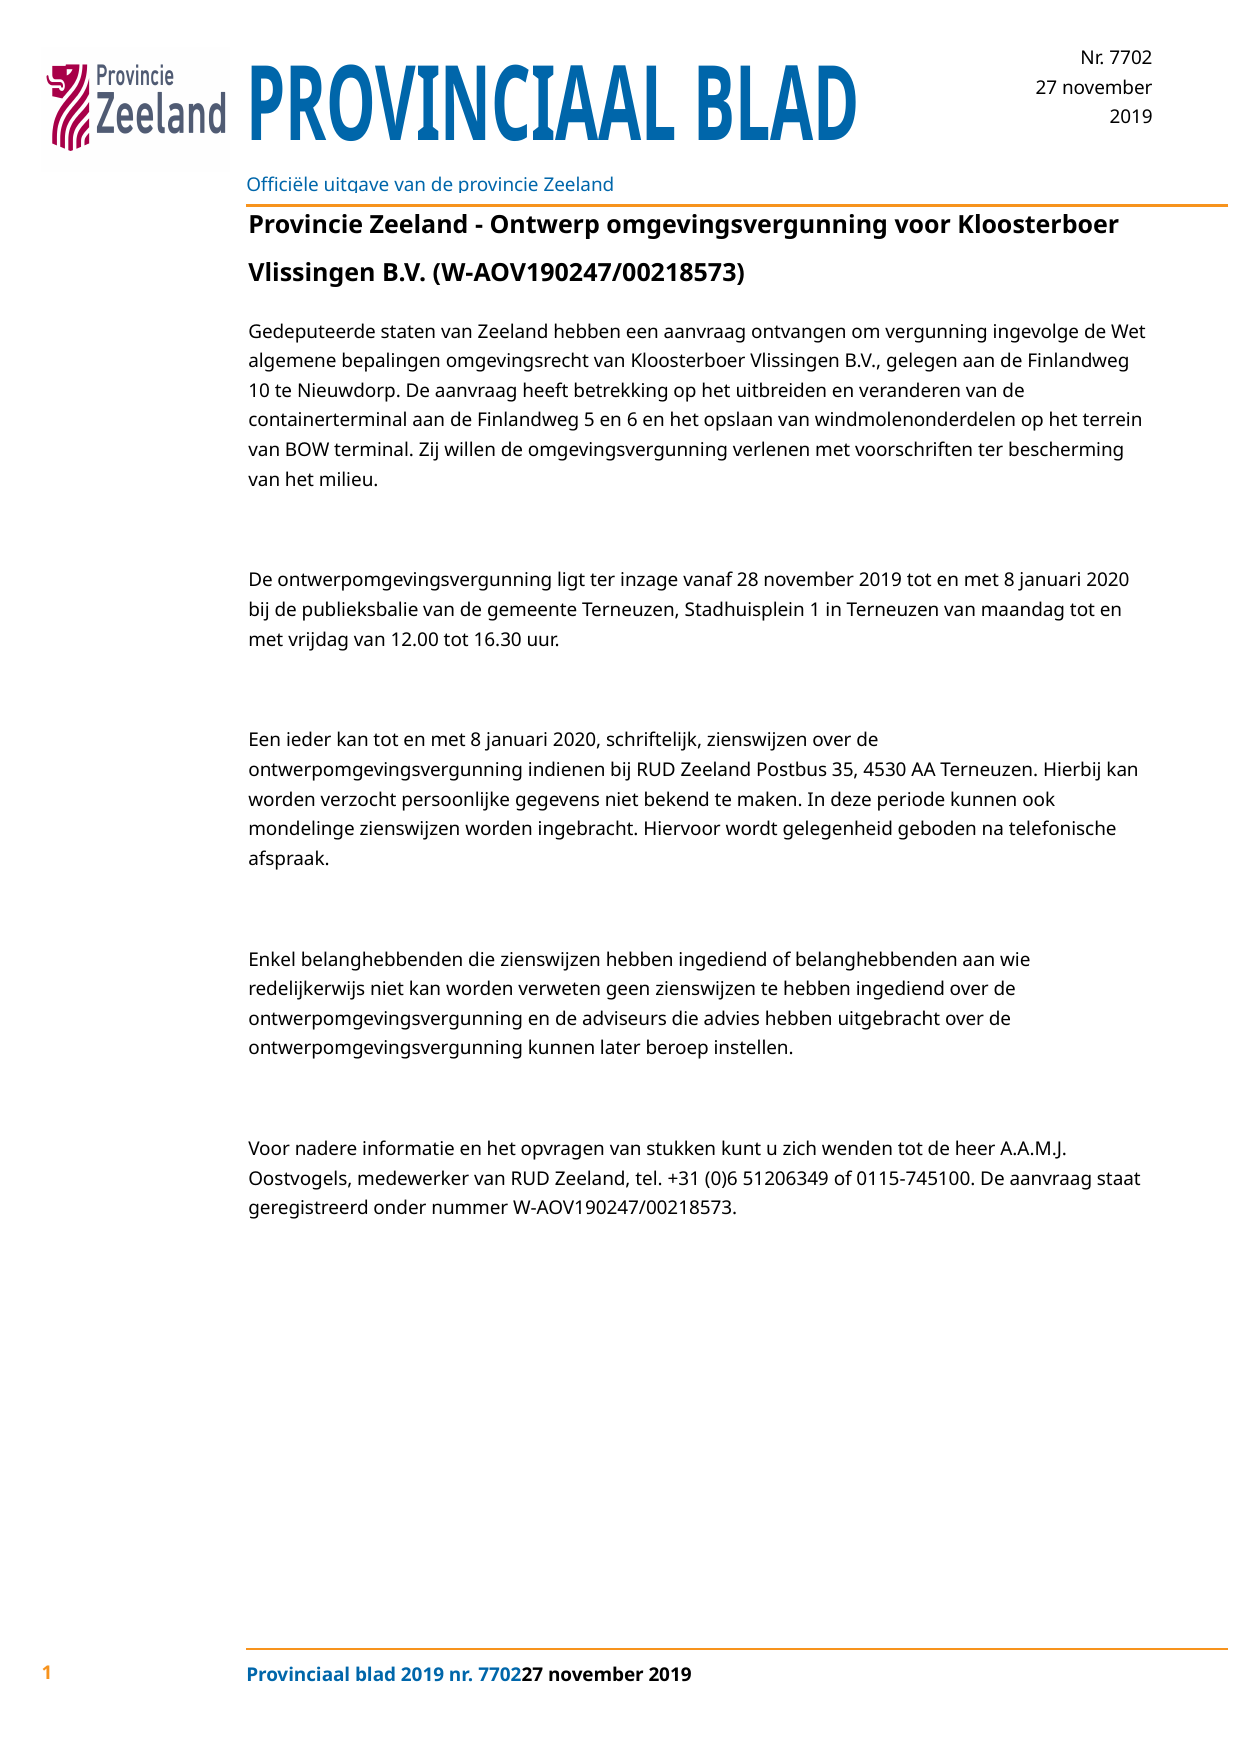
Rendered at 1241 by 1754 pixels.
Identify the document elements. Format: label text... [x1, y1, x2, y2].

text Gedeputeerde staten van Zeeland hebben een aanvraag ontvangen om vergunning ingevolge de Wet algemene bepalingen omgevingsrecht van Kloosterboer Vlissingen B.V., gelegen aan de Finlandweg 10 te Nieuwdorp. De aanvraag heeft betrekking op het uitbreiden en veranderen van de containerterminal aan de Finlandweg 5 en 6 en het opslaan van windmolenonderdelen op het terrein van BOW terminal. Zij willen de omgevingsvergunning verlenen met voorschriften ter bescherming van het milieu. [248, 318, 1152, 492]
text Voor nadere informatie en het opvragen van stukken kunt u zich wenden tot de heer A.A.M.J. Oostvogels, medewerker van RUD Zeeland, tel. +31 (0)6 51206349 of 0115-745100. De aanvraag staat geregistreerd onder nummer W-AOV190247/00218573. [248, 1135, 1152, 1220]
text De ontwerpomgevingsvergunning ligt ter inzage vanaf 28 november 2019 tot en met 8 januari 2020 bij de publieksbalie van de gemeente Terneuzen, Stadhuisplein 1 in Terneuzen van maandag tot en met vrijdag van 12.00 tot 16.30 uur. [248, 567, 1152, 652]
picture [41, 47, 231, 172]
text Provincie Zeeland - Ontwerp omgevingsvergunning voor Kloosterboer Vlissingen B.V. (W-AOV190247/00218573) [248, 207, 1152, 288]
text Een ieder kan tot en met 8 januari 2020, schriftelijk, zienswijzen over de ontwerpomgevingsvergunning indienen bij RUD Zeeland Postbus 35, 4530 AA Terneuzen. Hierbij kan worden verzocht persoonlijke gegevens niet bekend te maken. In deze periode kunnen ook mondelinge zienswijzen worden ingebracht. Hiervoor wordt gelegenheid geboden na telefonische afspraak. [248, 727, 1152, 871]
text Enkel belanghebbenden die zienswijzen hebben ingediend of belanghebbenden aan wie redelijkerwijs niet kan worden verweten geen zienswijzen te hebben ingediend over de ontwerpomgevingsvergunning en de adviseurs die advies hebben uitgebracht over de ontwerpomgevingsvergunning kunnen later beroep instellen. [248, 946, 1152, 1060]
